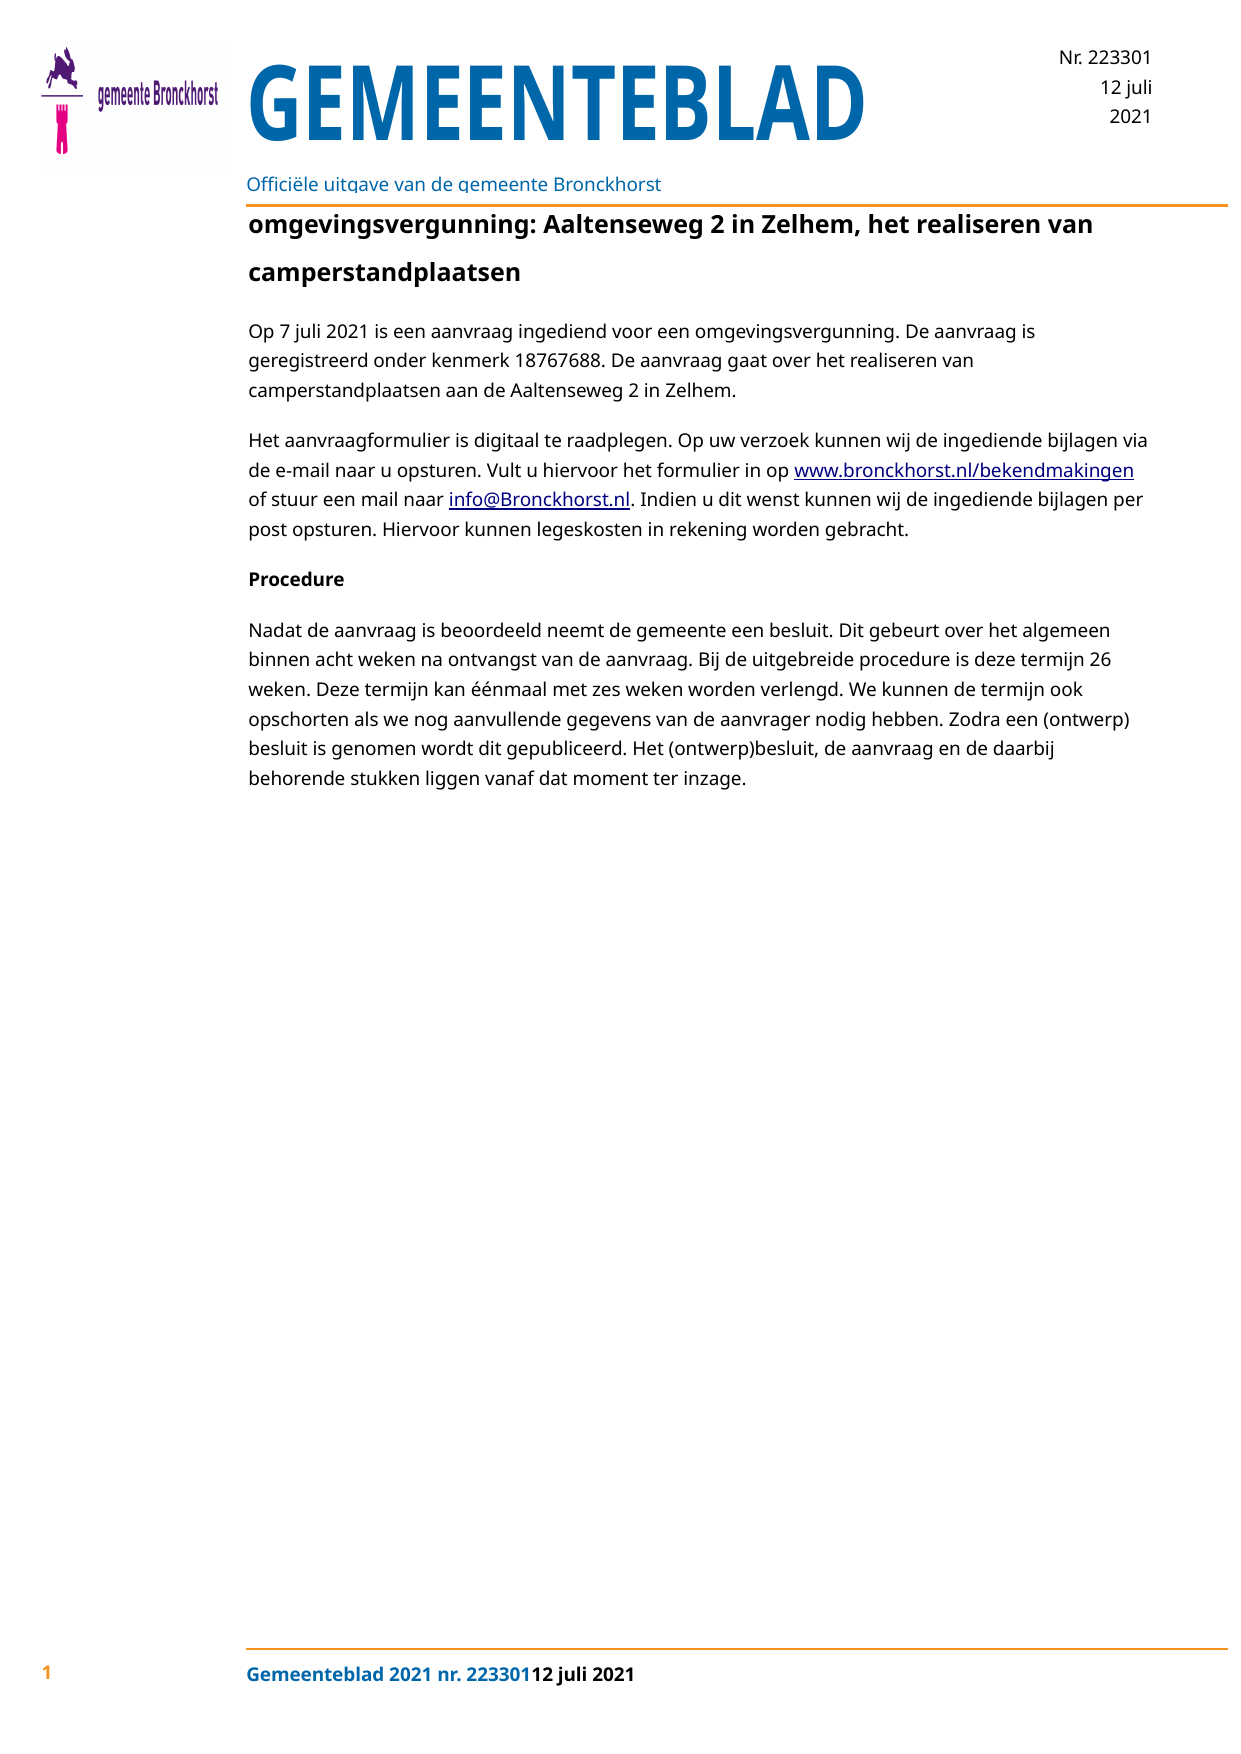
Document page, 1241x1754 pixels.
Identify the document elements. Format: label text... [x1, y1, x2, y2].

text omgevingsvergunning: Aaltenseweg 2 in Zelhem, het realiseren van camperstandplaatsen [248, 207, 1152, 288]
text Procedure [248, 567, 1152, 592]
text Nadat de aanvraag is beoordeeld neemt de gemeente een besluit. Dit gebeurt over het algemeen binnen acht weken na ontvangst van de aanvraag. Bij de uitgebreide procedure is deze termijn 26 weken. Deze termijn kan éénmaal met zes weken worden verlengd. We kunnen de termijn ook opschorten als we nog aanvullende gegevens van de aanvrager nodig hebben. Zodra een (ontwerp) besluit is genomen wordt dit gepubliceerd. Het (ontwerp)besluit, de aanvraag en de daarbij behorende stukken liggen vanaf dat moment ter inzage. [248, 617, 1152, 791]
picture [41, 47, 231, 172]
text Het aanvraagformulier is digitaal te raadplegen. Op uw verzoek kunnen wij de ingediende bijlagen via de e-mail naar u opsturen. Vult u hiervoor het formulier in op www.bronckhorst.nl/bekendmakingen of stuur een mail naar info@Bronckhorst.nl. Indien u dit wenst kunnen wij de ingediende bijlagen per post opsturen. Hiervoor kunnen legeskosten in rekening worden gebracht. [248, 427, 1152, 542]
text Op 7 juli 2021 is een aanvraag ingediend voor een omgevingsvergunning. De aanvraag is geregistreerd onder kenmerk 18767688. De aanvraag gaat over het realiseren van camperstandplaatsen aan de Aaltenseweg 2 in Zelhem. [248, 318, 1152, 403]
